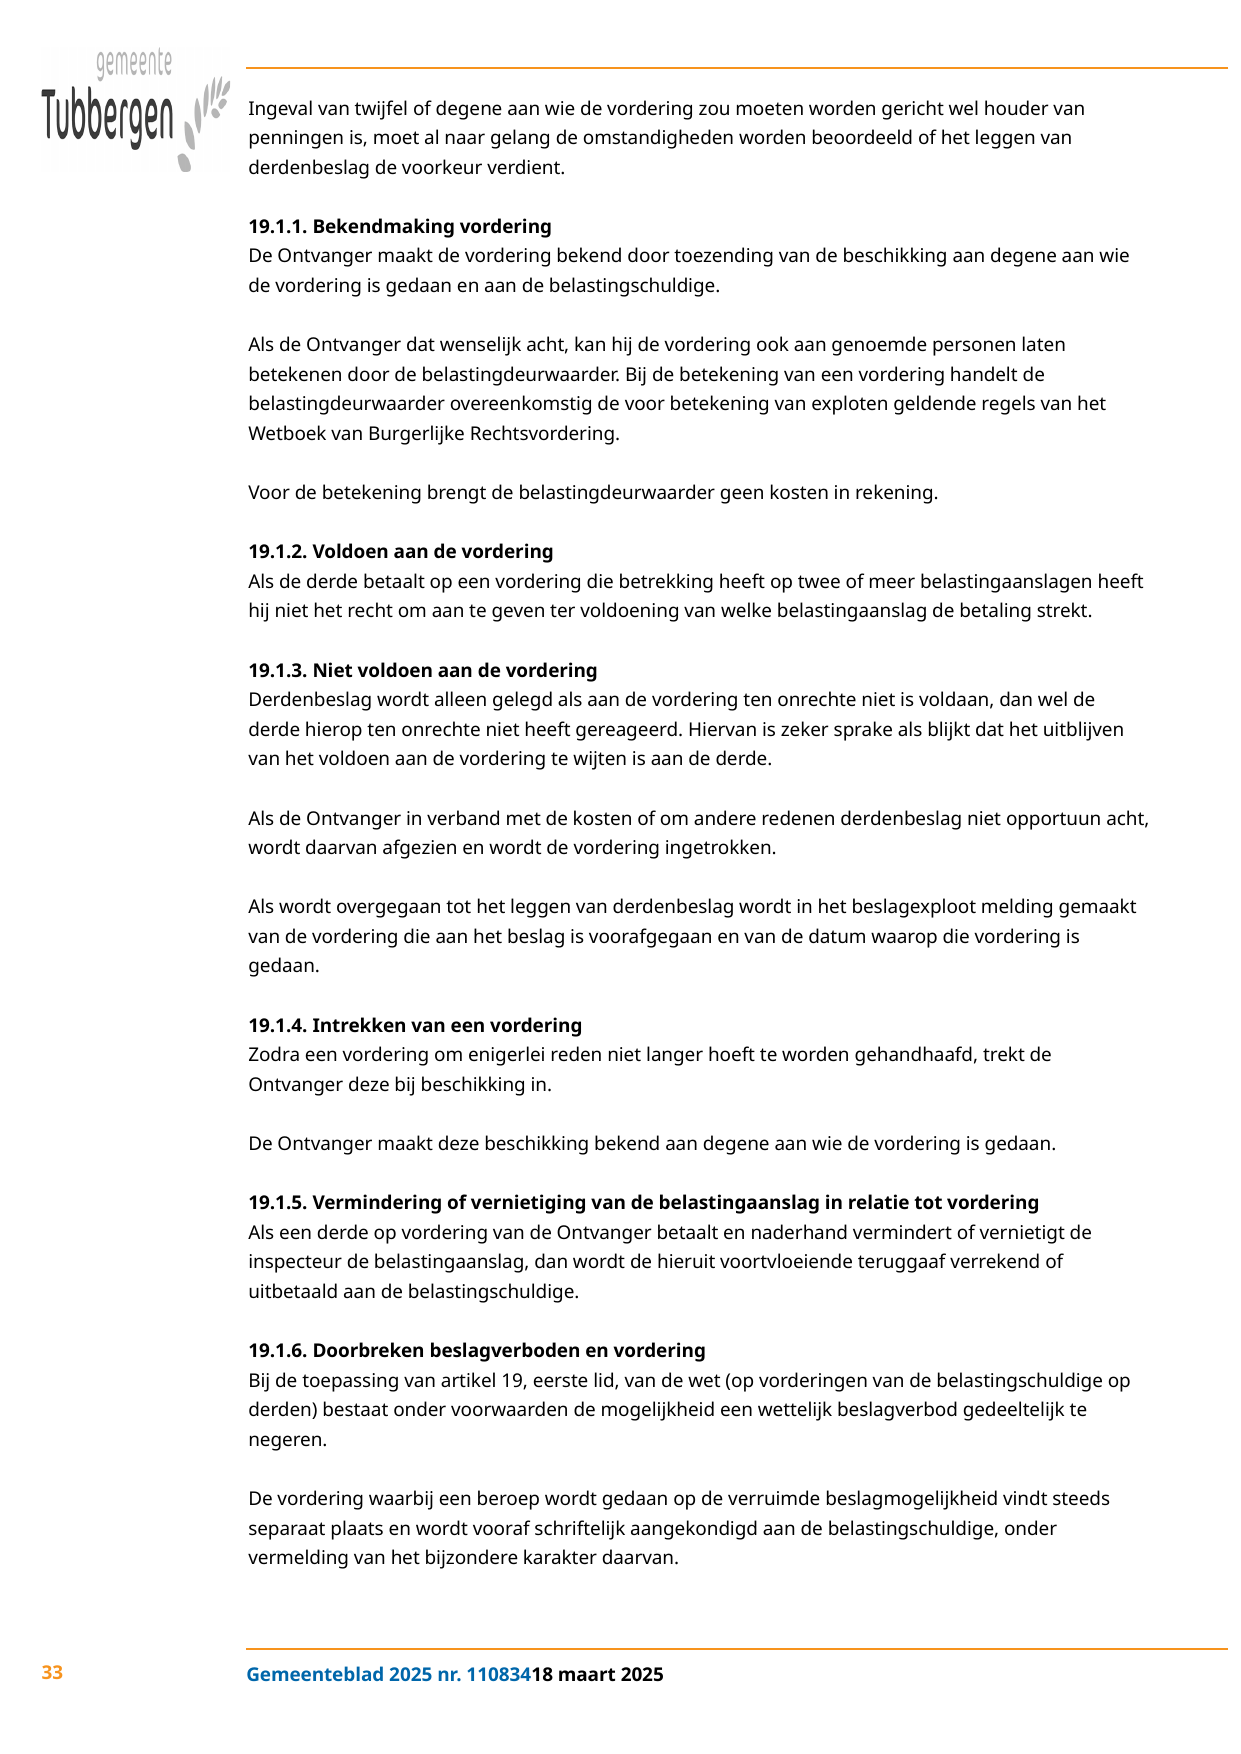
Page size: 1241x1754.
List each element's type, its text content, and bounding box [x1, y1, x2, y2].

text Derdenbeslag wordt alleen gelegd als aan de vordering ten onrechte niet is voldaan, dan wel de derde hierop ten onrechte niet heeft gereageerd. Hiervan is zeker sprake als blijkt dat het uitblijven van het voldoen aan de vordering te wijten is aan de derde. [248, 686, 1152, 771]
text Als de Ontvanger in verband met de kosten of om andere redenen derdenbeslag niet opportuun acht, wordt daarvan afgezien en wordt de vordering ingetrokken. [248, 805, 1152, 860]
text Als een derde op vordering van de Ontvanger betaalt en naderhand vermindert of vernietigt de inspecteur de belastingaanslag, dan wordt de hieruit voortvloeiende teruggaaf verrekend of uitbetaald aan de belastingschuldige. [248, 1219, 1152, 1304]
text De Ontvanger maakt de vordering bekend door toezending van de beschikking aan degene aan wie de vordering is gedaan en aan de belastingschuldige. [248, 243, 1152, 298]
text Zodra een vordering om enigerlei reden niet langer hoeft te worden gehandhaafd, trekt de Ontvanger deze bij beschikking in. [248, 1041, 1152, 1097]
text De vordering waarbij een beroep wordt gedaan op de verruimde beslagmogelijkheid vindt steeds separaat plaats en wordt vooraf schriftelijk aangekondigd aan de belastingschuldige, onder vermelding van het bijzondere karakter daarvan. [248, 1485, 1152, 1570]
text 19.1.2. Voldoen aan de vordering [248, 538, 1152, 564]
text Voor de betekening brengt de belastingdeurwaarder geen kosten in rekening. [248, 479, 1152, 505]
text 19.1.3. Niet voldoen aan de vordering [248, 657, 1152, 683]
text Bij de toepassing van artikel 19, eerste lid, van de wet (op vorderingen van de belastingschuldige op derden) bestaat onder voorwaarden de mogelijkheid een wettelijk beslagverbod gedeeltelijk te negeren. [248, 1367, 1152, 1452]
text 19.1.1. Bekendmaking vordering [248, 213, 1152, 239]
text Als wordt overgegaan tot het leggen van derdenbeslag wordt in het beslagexploot melding gemaakt van de vordering die aan het beslag is voorafgegaan en van de datum waarop die vordering is gedaan. [248, 893, 1152, 978]
picture [41, 47, 231, 172]
text De Ontvanger maakt deze beschikking bekend aan degene aan wie de vordering is gedaan. [248, 1130, 1152, 1156]
text Ingeval van twijfel of degene aan wie de vordering zou moeten worden gericht wel houder van penningen is, moet al naar gelang de omstandigheden worden beoordeeld of het leggen van derdenbeslag de voorkeur verdient. [248, 95, 1152, 180]
text Als de derde betaalt op een vordering die betrekking heeft op twee of meer belastingaanslagen heeft hij niet het recht om aan te geven ter voldoening van welke belastingaanslag de betaling strekt. [248, 568, 1152, 623]
text Als de Ontvanger dat wenselijk acht, kan hij de vordering ook aan genoemde personen laten betekenen door de belastingdeurwaarder. Bij de betekening van een vordering handelt de belastingdeurwaarder overeenkomstig de voor betekening van exploten geldende regels van het Wetboek van Burgerlijke Rechtsvordering. [248, 331, 1152, 446]
text 19.1.4. Intrekken van een vordering [248, 1012, 1152, 1038]
text 19.1.6. Doorbreken beslagverboden en vordering [248, 1337, 1152, 1363]
text 19.1.5. Vermindering of vernietiging van de belastingaanslag in relatie tot vordering [248, 1189, 1152, 1215]
